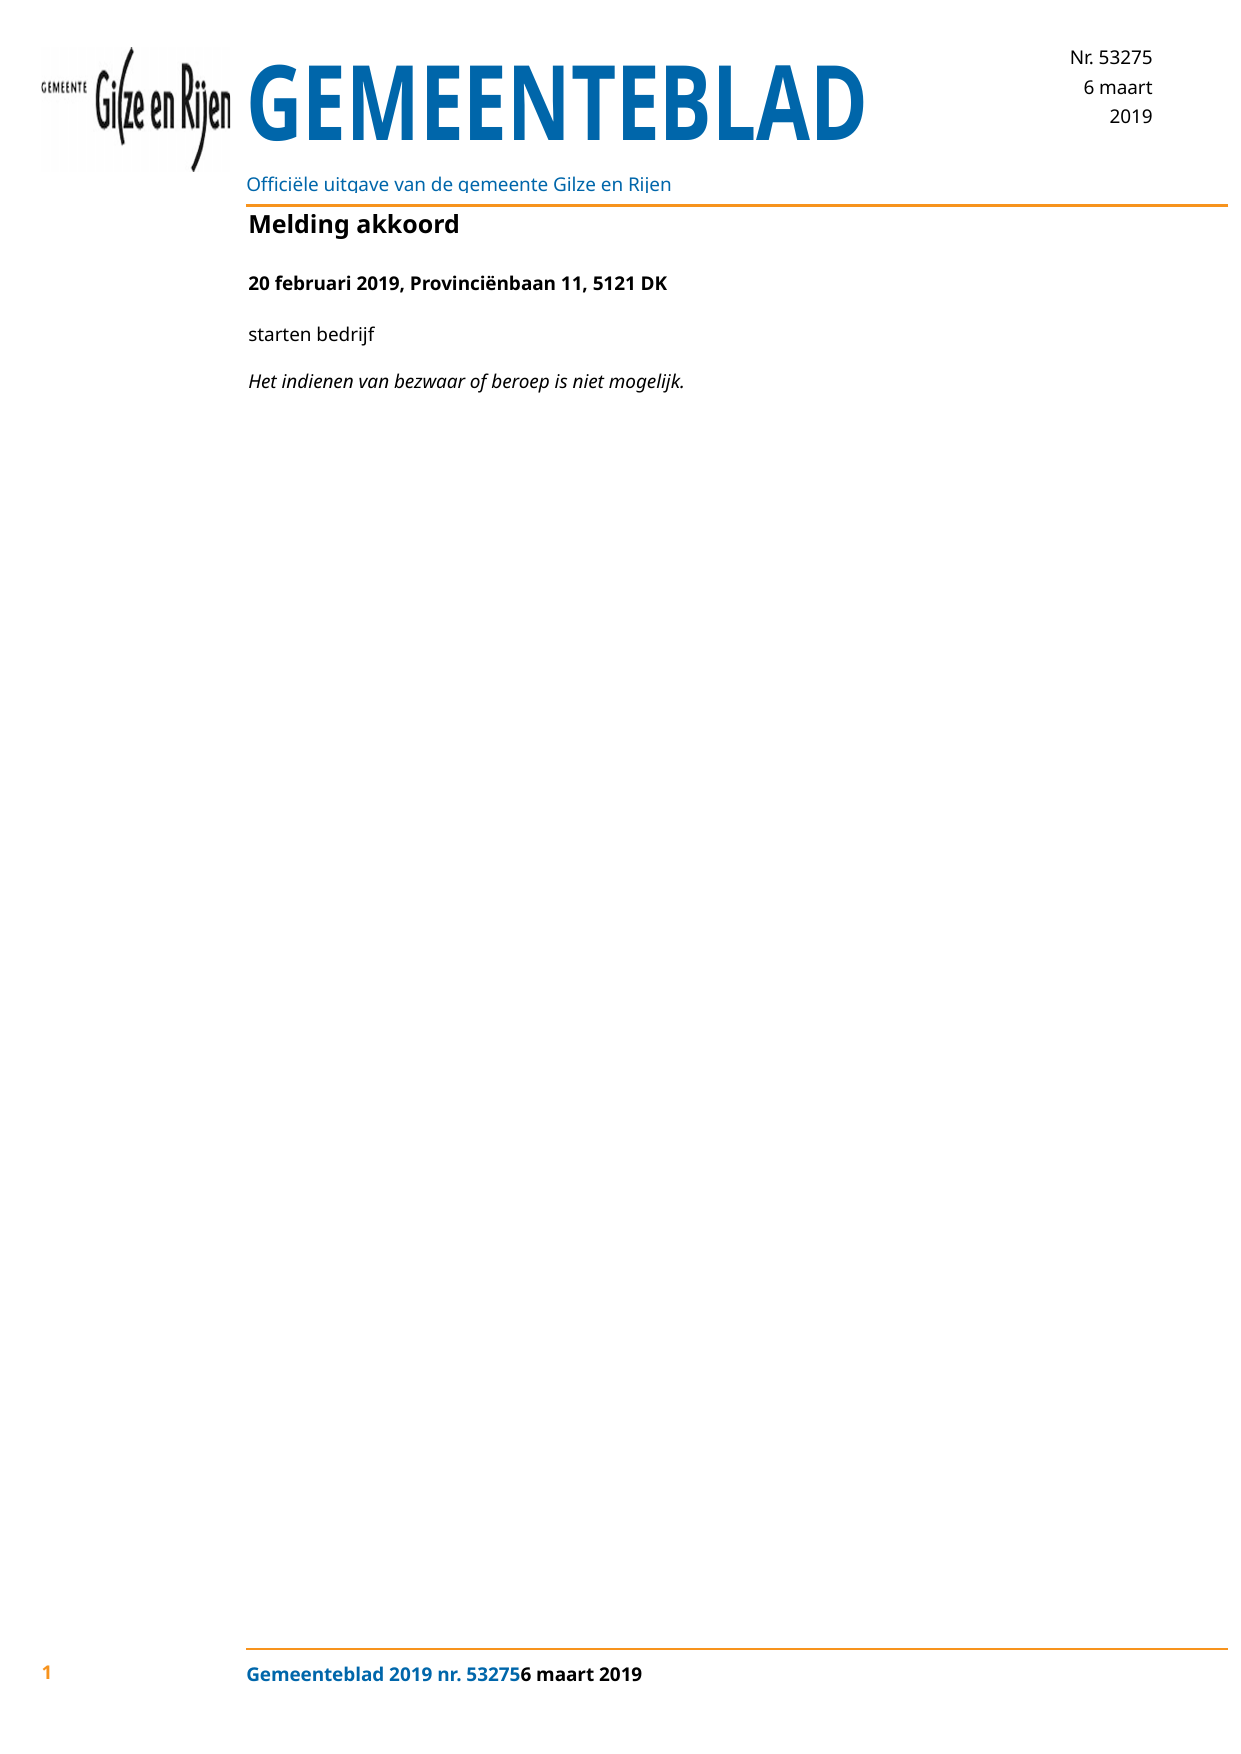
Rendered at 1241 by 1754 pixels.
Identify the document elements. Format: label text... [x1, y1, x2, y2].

text starten bedrijf [248, 321, 1152, 346]
text Het indienen van bezwaar of beroep is niet mogelijk. [248, 368, 1152, 394]
picture [41, 47, 231, 172]
text Melding akkoord [248, 207, 1152, 241]
text 20 februari 2019, Provinciënbaan 11, 5121 DK [248, 270, 1152, 296]
